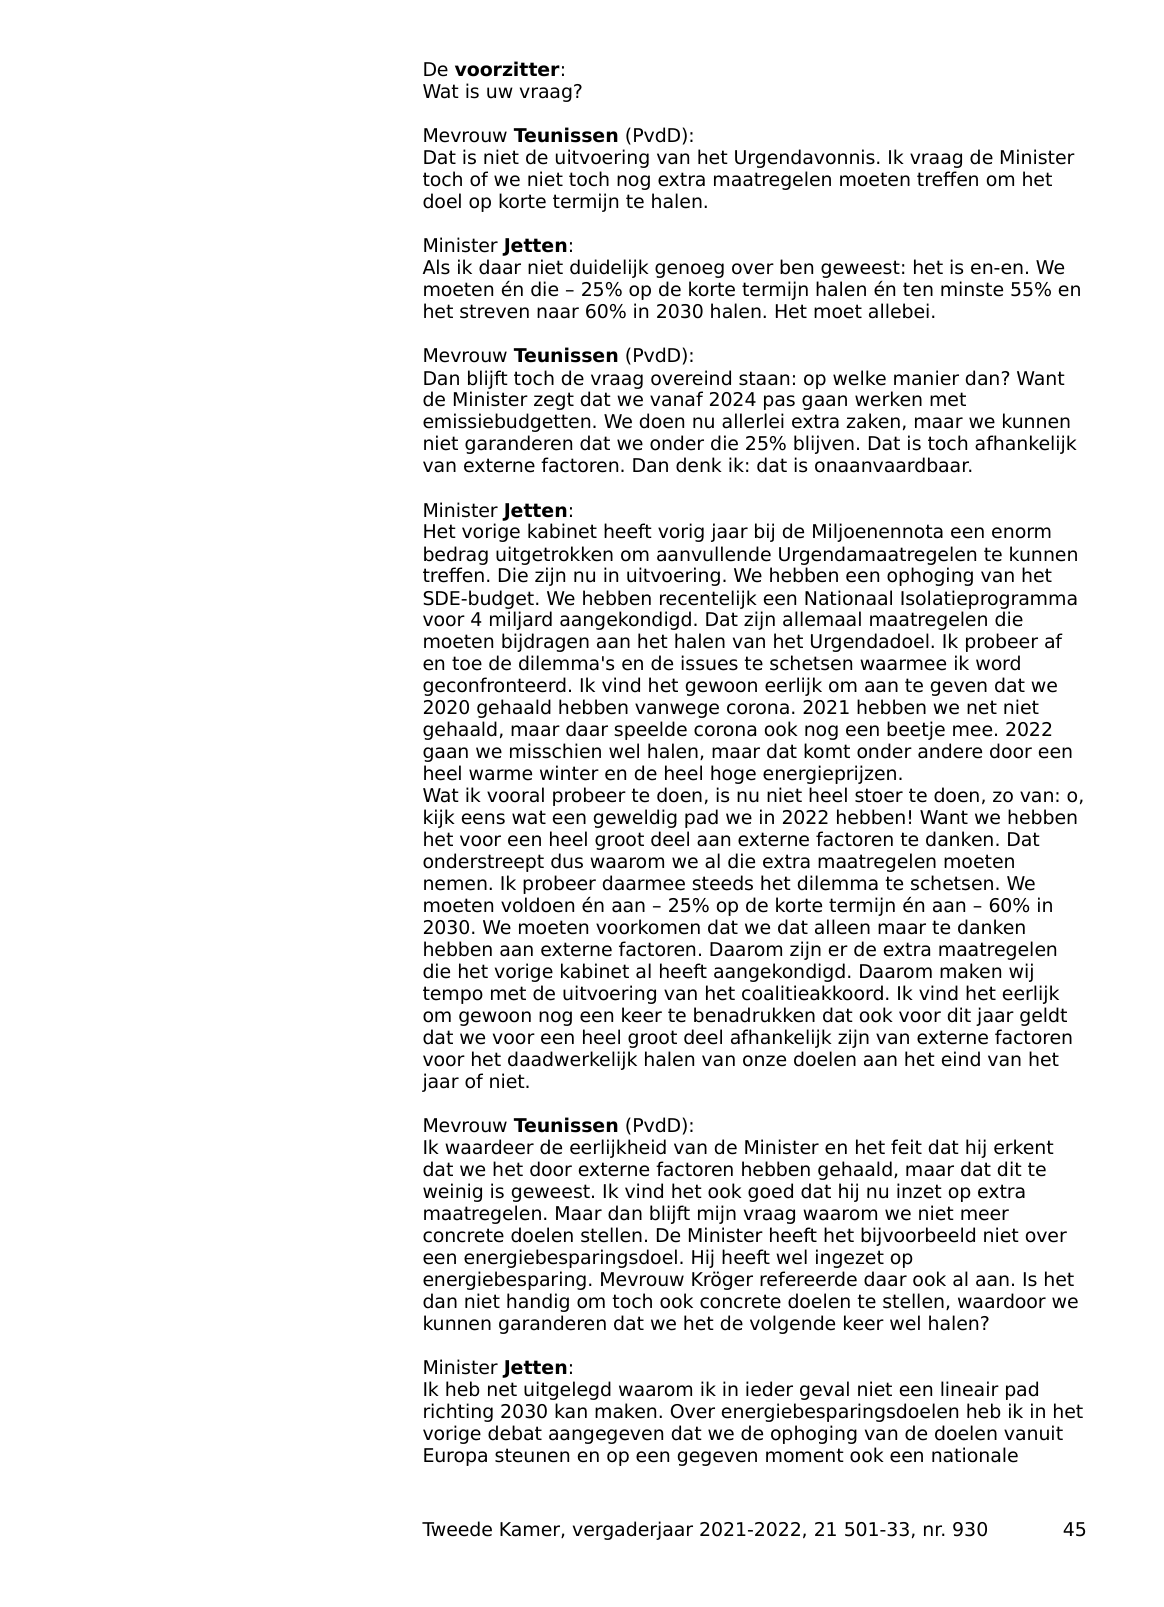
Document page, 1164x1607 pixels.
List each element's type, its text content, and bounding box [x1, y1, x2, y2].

text Dat is niet de uitvoering van het Urgendavonnis. Ik vraag de Minister toch of we niet toch nog extra maatregelen moeten treffen om het doel op korte termijn te halen. [422, 147, 1087, 213]
text Minister Jetten: [422, 235, 1087, 257]
text Wat ik vooral probeer te doen, is nu niet heel stoer te doen, zo van: o, kijk eens wat een geweldig pad we in 2022 hebben! Want we hebben het voor een heel groot deel aan externe factoren te danken. Dat onderstreept dus waarom we al die extra maatregelen moeten nemen. Ik probeer daarmee steeds het dilemma te schetsen. We moeten voldoen én aan – 25% op de korte termijn én aan – 60% in 2030. We moeten voorkomen dat we dat alleen maar te danken hebben aan externe factoren. Daarom zijn er de extra maatregelen die het vorige kabinet al heeft aangekondigd. Daarom maken wij tempo met de uitvoering van het coalitieakkoord. Ik vind het eerlijk om gewoon nog een keer te benadrukken dat ook voor dit jaar geldt dat we voor een heel groot deel afhankelijk zijn van externe factoren voor het daadwerkelijk halen van onze doelen aan het eind van het jaar of niet. [422, 785, 1087, 1093]
text De voorzitter: [422, 59, 1087, 81]
text Minister Jetten: [422, 1357, 1087, 1379]
text Het vorige kabinet heeft vorig jaar bij de Miljoenennota een enorm bedrag uitgetrokken om aanvullende Urgendamaatregelen te kunnen treffen. Die zijn nu in uitvoering. We hebben een ophoging van het SDE-budget. We hebben recentelijk een Nationaal Isolatieprogramma voor 4 miljard aangekondigd. Dat zijn allemaal maatregelen die moeten bijdragen aan het halen van het Urgendadoel. Ik probeer af en toe de dilemma's en de issues te schetsen waarmee ik word geconfronteerd. Ik vind het gewoon eerlijk om aan te geven dat we 2020 gehaald hebben vanwege corona. 2021 hebben we net niet gehaald, maar daar speelde corona ook nog een beetje mee. 2022 gaan we misschien wel halen, maar dat komt onder andere door een heel warme winter en de heel hoge energieprijzen. [422, 521, 1087, 785]
text Ik waardeer de eerlijkheid van de Minister en het feit dat hij erkent dat we het door externe factoren hebben gehaald, maar dat dit te weinig is geweest. Ik vind het ook goed dat hij nu inzet op extra maatregelen. Maar dan blijft mijn vraag waarom we niet meer concrete doelen stellen. De Minister heeft het bijvoorbeeld niet over een energiebesparingsdoel. Hij heeft wel ingezet op energiebesparing. Mevrouw Kröger refereerde daar ook al aan. Is het dan niet handig om toch ook concrete doelen te stellen, waardoor we kunnen garanderen dat we het de volgende keer wel halen? [422, 1137, 1087, 1335]
text Dan blijft toch de vraag overeind staan: op welke manier dan? Want de Minister zegt dat we vanaf 2024 pas gaan werken met emissiebudgetten. We doen nu allerlei extra zaken, maar we kunnen niet garanderen dat we onder die 25% blijven. Dat is toch afhankelijk van externe factoren. Dan denk ik: dat is onaanvaardbaar. [422, 367, 1087, 477]
text Mevrouw Teunissen (PvdD): [422, 345, 1087, 367]
text Mevrouw Teunissen (PvdD): [422, 125, 1087, 147]
text Minister Jetten: [422, 499, 1087, 521]
text Wat is uw vraag? [422, 81, 1087, 103]
text Mevrouw Teunissen (PvdD): [422, 1115, 1087, 1137]
text Als ik daar niet duidelijk genoeg over ben geweest: het is en-en. We moeten én die – 25% op de korte termijn halen én ten minste 55% en het streven naar 60% in 2030 halen. Het moet allebei. [422, 257, 1087, 323]
text Ik heb net uitgelegd waarom ik in ieder geval niet een lineair pad richting 2030 kan maken. Over energiebesparingsdoelen heb ik in het vorige debat aangegeven dat we de ophoging van de doelen vanuit Europa steunen en op een gegeven moment ook een nationale [422, 1379, 1087, 1467]
